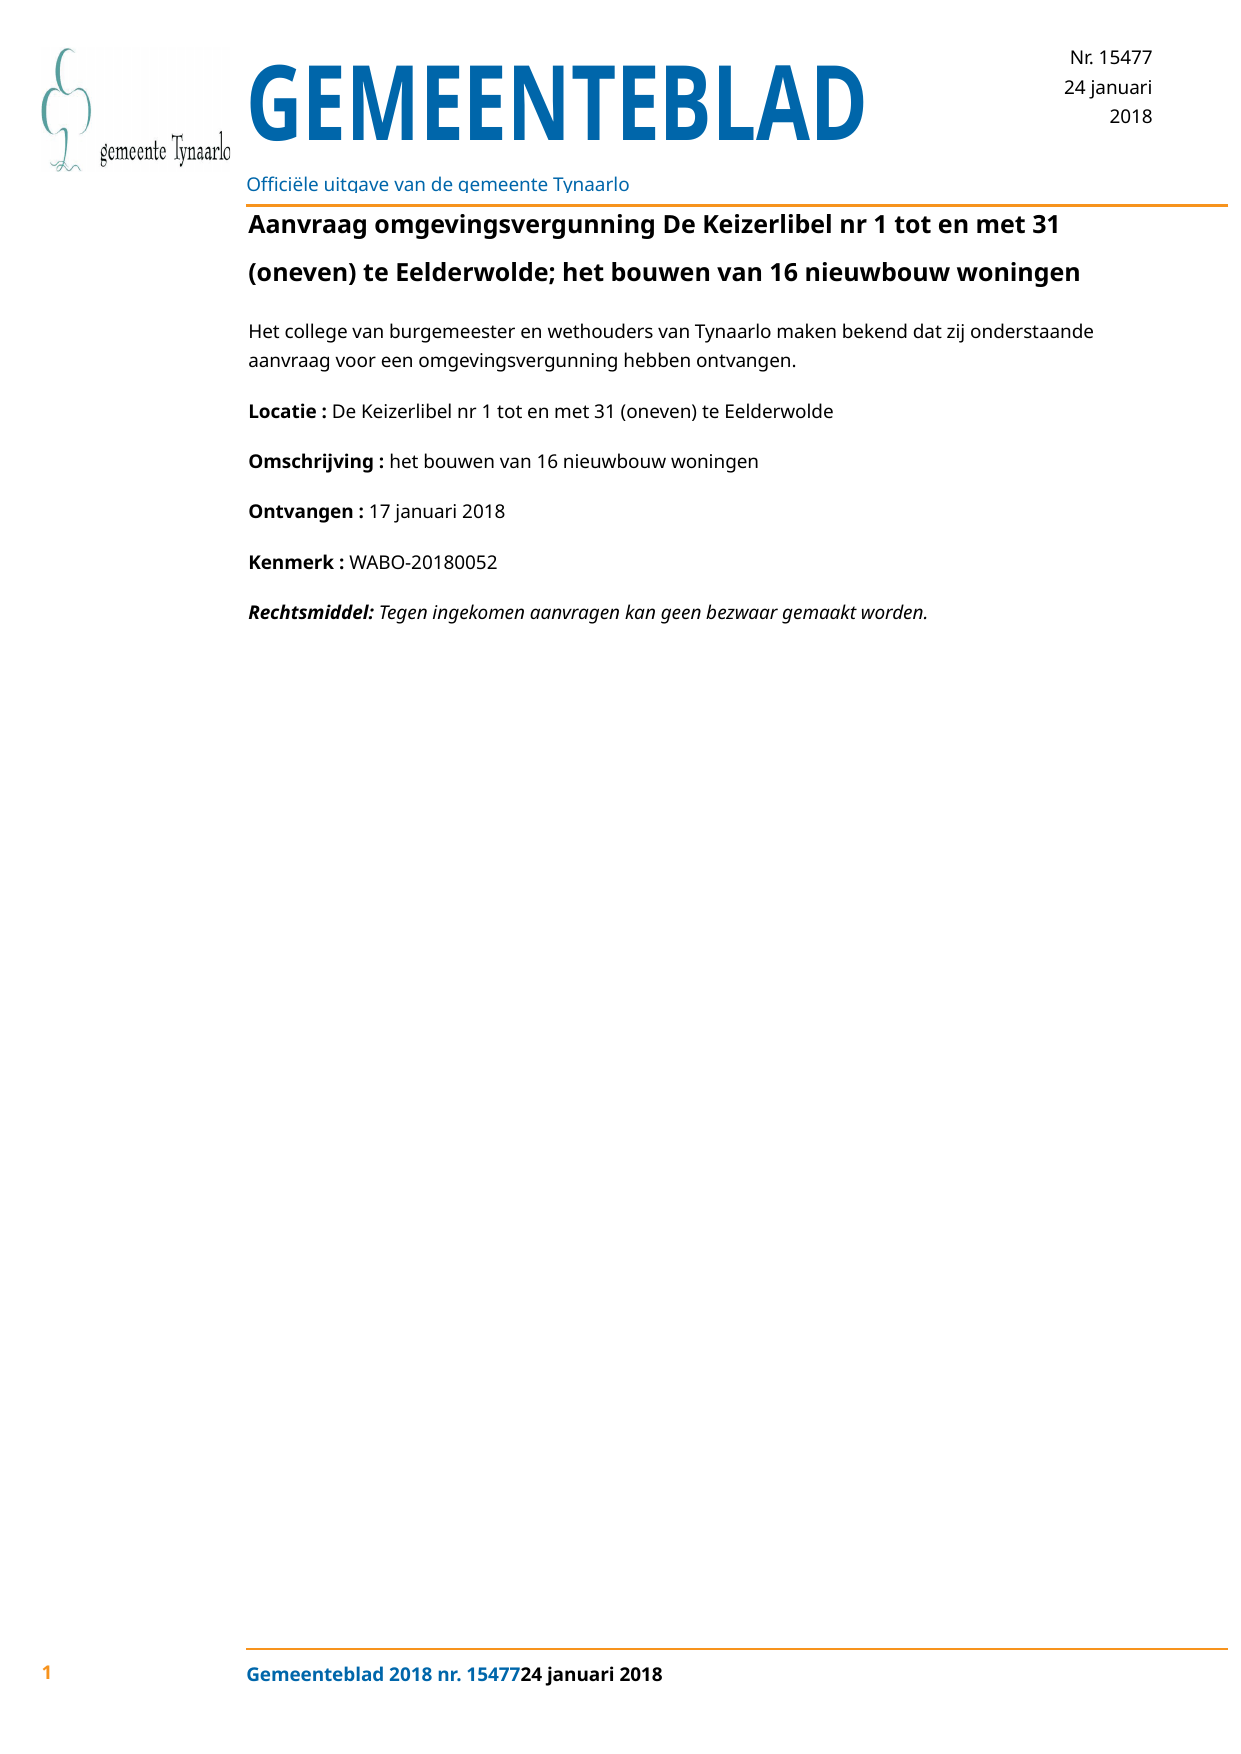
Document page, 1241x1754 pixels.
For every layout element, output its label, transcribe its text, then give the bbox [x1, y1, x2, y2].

text Locatie : De Keizerlibel nr 1 tot en met 31 (oneven) te Eelderwolde [248, 398, 1152, 424]
text Kenmerk : WABO-20180052 [248, 549, 1152, 575]
text Omschrijving : het bouwen van 16 nieuwbouw woningen [248, 448, 1152, 474]
text Ontvangen : 17 januari 2018 [248, 499, 1152, 524]
picture [41, 47, 231, 172]
text Rechtsmiddel: Tegen ingekomen aanvragen kan geen bezwaar gemaakt worden. [248, 599, 1152, 625]
text Het college van burgemeester en wethouders van Tynaarlo maken bekend dat zij onderstaande aanvraag voor een omgevingsvergunning hebben ontvangen. [248, 318, 1152, 373]
text Aanvraag omgevingsvergunning De Keizerlibel nr 1 tot en met 31 (oneven) te Eelderwolde; het bouwen van 16 nieuwbouw woningen [248, 207, 1152, 288]
